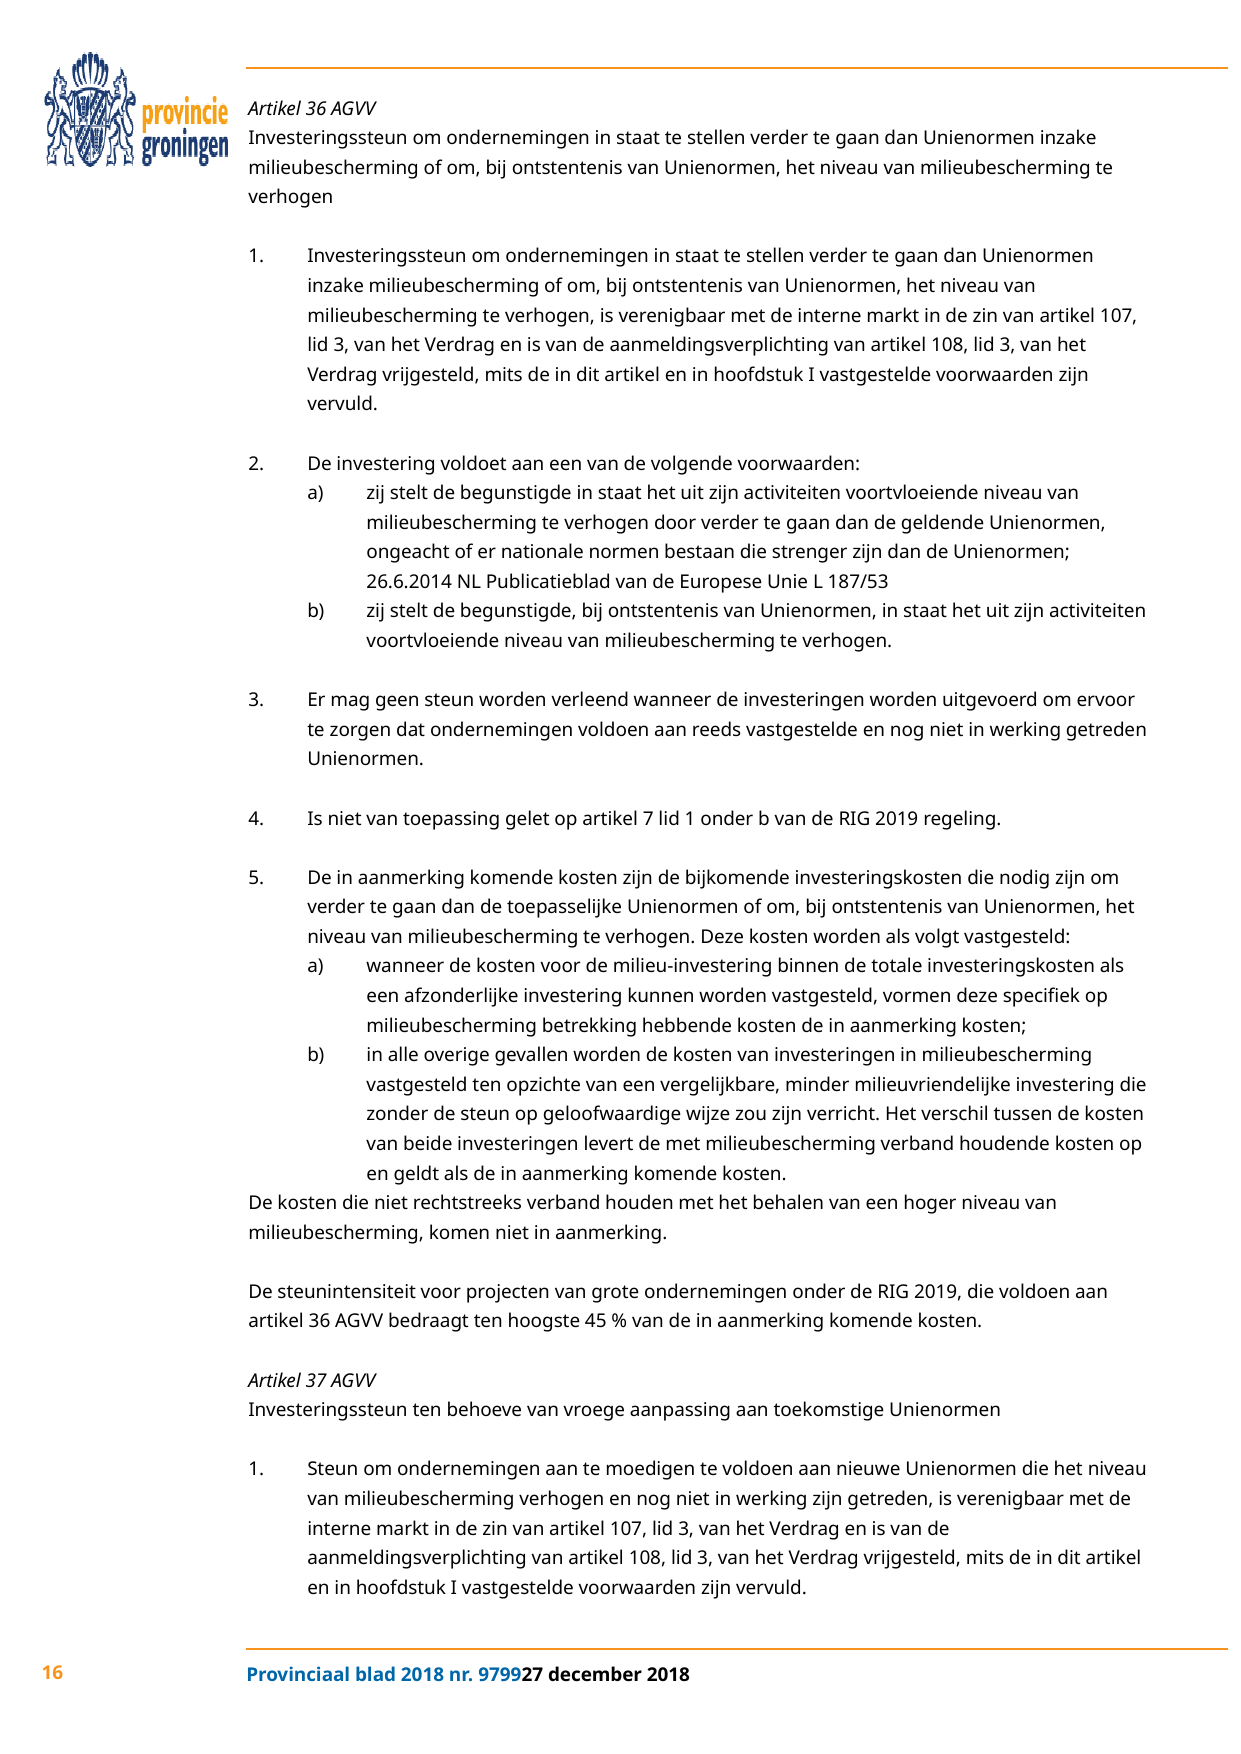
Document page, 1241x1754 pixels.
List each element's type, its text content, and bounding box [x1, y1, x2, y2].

list wanneer de kosten voor de milieu-investering binnen de totale investeringskosten als een afzonderlijke investering kunnen worden vastgesteld, vormen deze specifiek op milieubescherming betrekking hebbende kosten de in aanmerking kosten; [307, 953, 1152, 1038]
list in alle overige gevallen worden de kosten van investeringen in milieubescherming vastgesteld ten opzichte van een vergelijkbare, minder milieuvriendelijke investering die zonder de steun op geloofwaardige wijze zou zijn verricht. Het verschil tussen de kosten van beide investeringen levert de met milieubescherming verband houdende kosten op en geldt als de in aanmerking komende kosten. [307, 1041, 1152, 1186]
list Investeringssteun om ondernemingen in staat te stellen verder te gaan dan Unienormen inzake milieubescherming of om, bij ontstentenis van Unienormen, het niveau van milieubescherming te verhogen, is verenigbaar met de interne markt in de zin van artikel 107, lid 3, van het Verdrag en is van de aanmeldingsverplichting van artikel 108, lid 3, van het Verdrag vrijgesteld, mits de in dit artikel en in hoofdstuk I vastgestelde voorwaarden zijn vervuld. [248, 243, 1152, 416]
picture [41, 47, 231, 172]
list Er mag geen steun worden verleend wanneer de investeringen worden uitgevoerd om ervoor te zorgen dat ondernemingen voldoen aan reeds vastgestelde en nog niet in werking getreden Unienormen. [248, 686, 1152, 771]
list De investering voldoet aan een van de volgende voorwaarden: [248, 450, 1152, 476]
text Artikel 37 AGVV [248, 1367, 1152, 1393]
list Steun om ondernemingen aan te moedigen te voldoen aan nieuwe Unienormen die het niveau van milieubescherming verhogen en nog niet in werking zijn getreden, is verenigbaar met de interne markt in de zin van artikel 107, lid 3, van het Verdrag en is van de aanmeldingsverplichting van artikel 108, lid 3, van het Verdrag vrijgesteld, mits de in dit artikel en in hoofdstuk I vastgestelde voorwaarden zijn vervuld. [248, 1456, 1152, 1600]
text Investeringssteun ten behoeve van vroege aanpassing aan toekomstige Unienormen [248, 1396, 1152, 1422]
text Investeringssteun om ondernemingen in staat te stellen verder te gaan dan Unienormen inzake milieubescherming of om, bij ontstentenis van Unienormen, het niveau van milieubescherming te verhogen [248, 124, 1152, 209]
list Is niet van toepassing gelet op artikel 7 lid 1 onder b van de RIG 2019 regeling. [248, 805, 1152, 831]
list zij stelt de begunstigde, bij ontstentenis van Unienormen, in staat het uit zijn activiteiten voortvloeiende niveau van milieubescherming te verhogen. [307, 598, 1152, 653]
text De kosten die niet rechtstreeks verband houden met het behalen van een hoger niveau van milieubescherming, komen niet in aanmerking. [248, 1189, 1152, 1245]
list De in aanmerking komende kosten zijn de bijkomende investeringskosten die nodig zijn om verder te gaan dan de toepasselijke Unienormen of om, bij ontstentenis van Unienormen, het niveau van milieubescherming te verhogen. Deze kosten worden als volgt vastgesteld: [248, 864, 1152, 949]
text Artikel 36 AGVV [248, 95, 1152, 121]
text De steunintensiteit voor projecten van grote ondernemingen onder de RIG 2019, die voldoen aan artikel 36 AGVV bedraagt ten hoogste 45 % van de in aanmerking komende kosten. [248, 1278, 1152, 1333]
list zij stelt de begunstigde in staat het uit zijn activiteiten voortvloeiende niveau van milieubescherming te verhogen door verder te gaan dan de geldende Unienormen, ongeacht of er nationale normen bestaan die strenger zijn dan de Unienormen; 26.6.2014 NL Publicatieblad van de Europese Unie L 187/53 [307, 479, 1152, 594]
